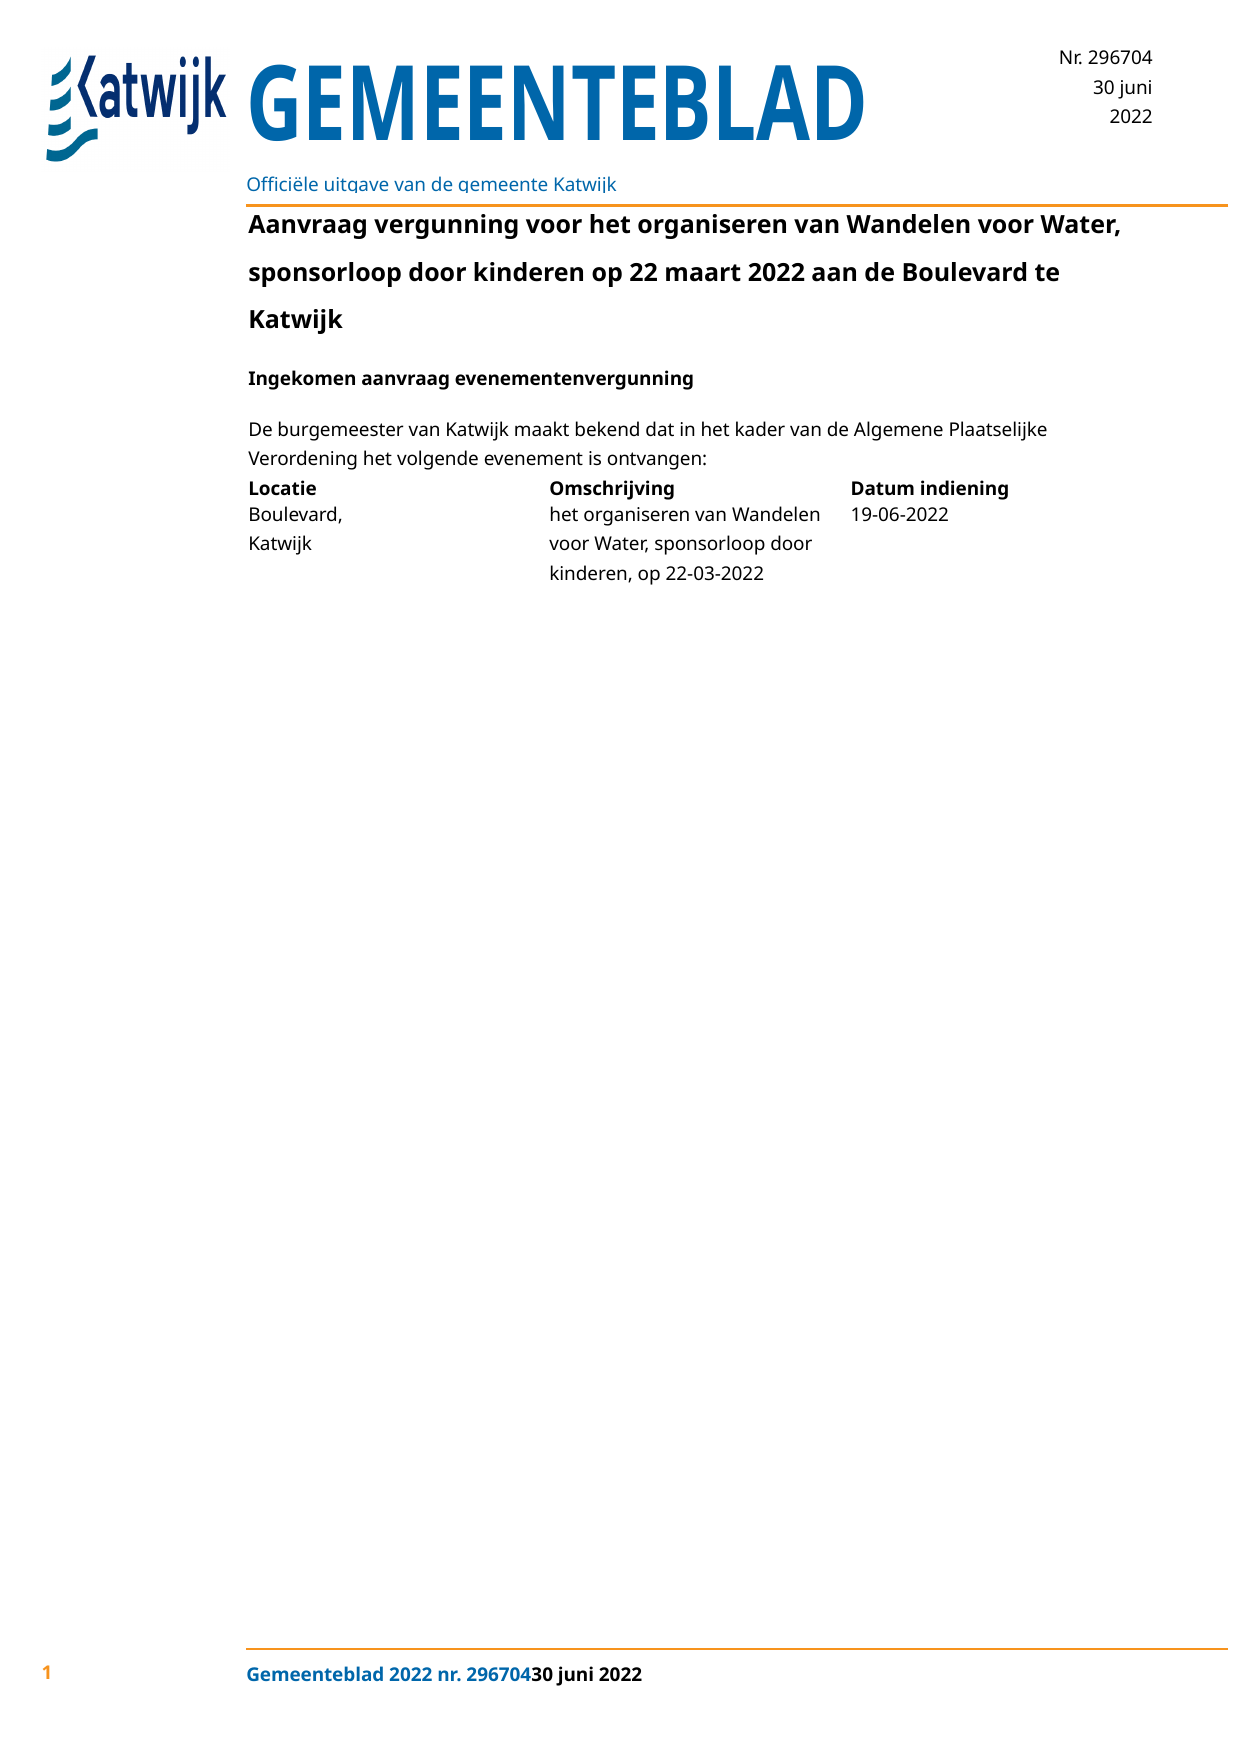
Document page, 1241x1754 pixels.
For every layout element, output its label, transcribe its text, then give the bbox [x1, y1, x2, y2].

text De burgemeester van Katwijk maakt bekend dat in het kader van de Algemene Plaatselijke Verordening het volgende evenement is ontvangen: [248, 416, 1152, 471]
picture [41, 47, 231, 172]
text Ingekomen aanvraag evenementenvergunning [248, 366, 1152, 391]
table_header Locatie [248, 475, 549, 501]
table_cell het organiseren van Wandelen voor Water, sponsorloop door kinderen, op 22-03-2022 [549, 501, 850, 586]
table_cell Boulevard, Katwijk [248, 501, 549, 586]
table_header Omschrijving [549, 475, 850, 501]
table_cell 19-06-2022 [850, 501, 1152, 586]
text Aanvraag vergunning voor het organiseren van Wandelen voor Water, sponsorloop door kinderen op 22 maart 2022 aan de Boulevard te Katwijk [248, 207, 1152, 336]
table_header Datum indiening [850, 475, 1152, 501]
